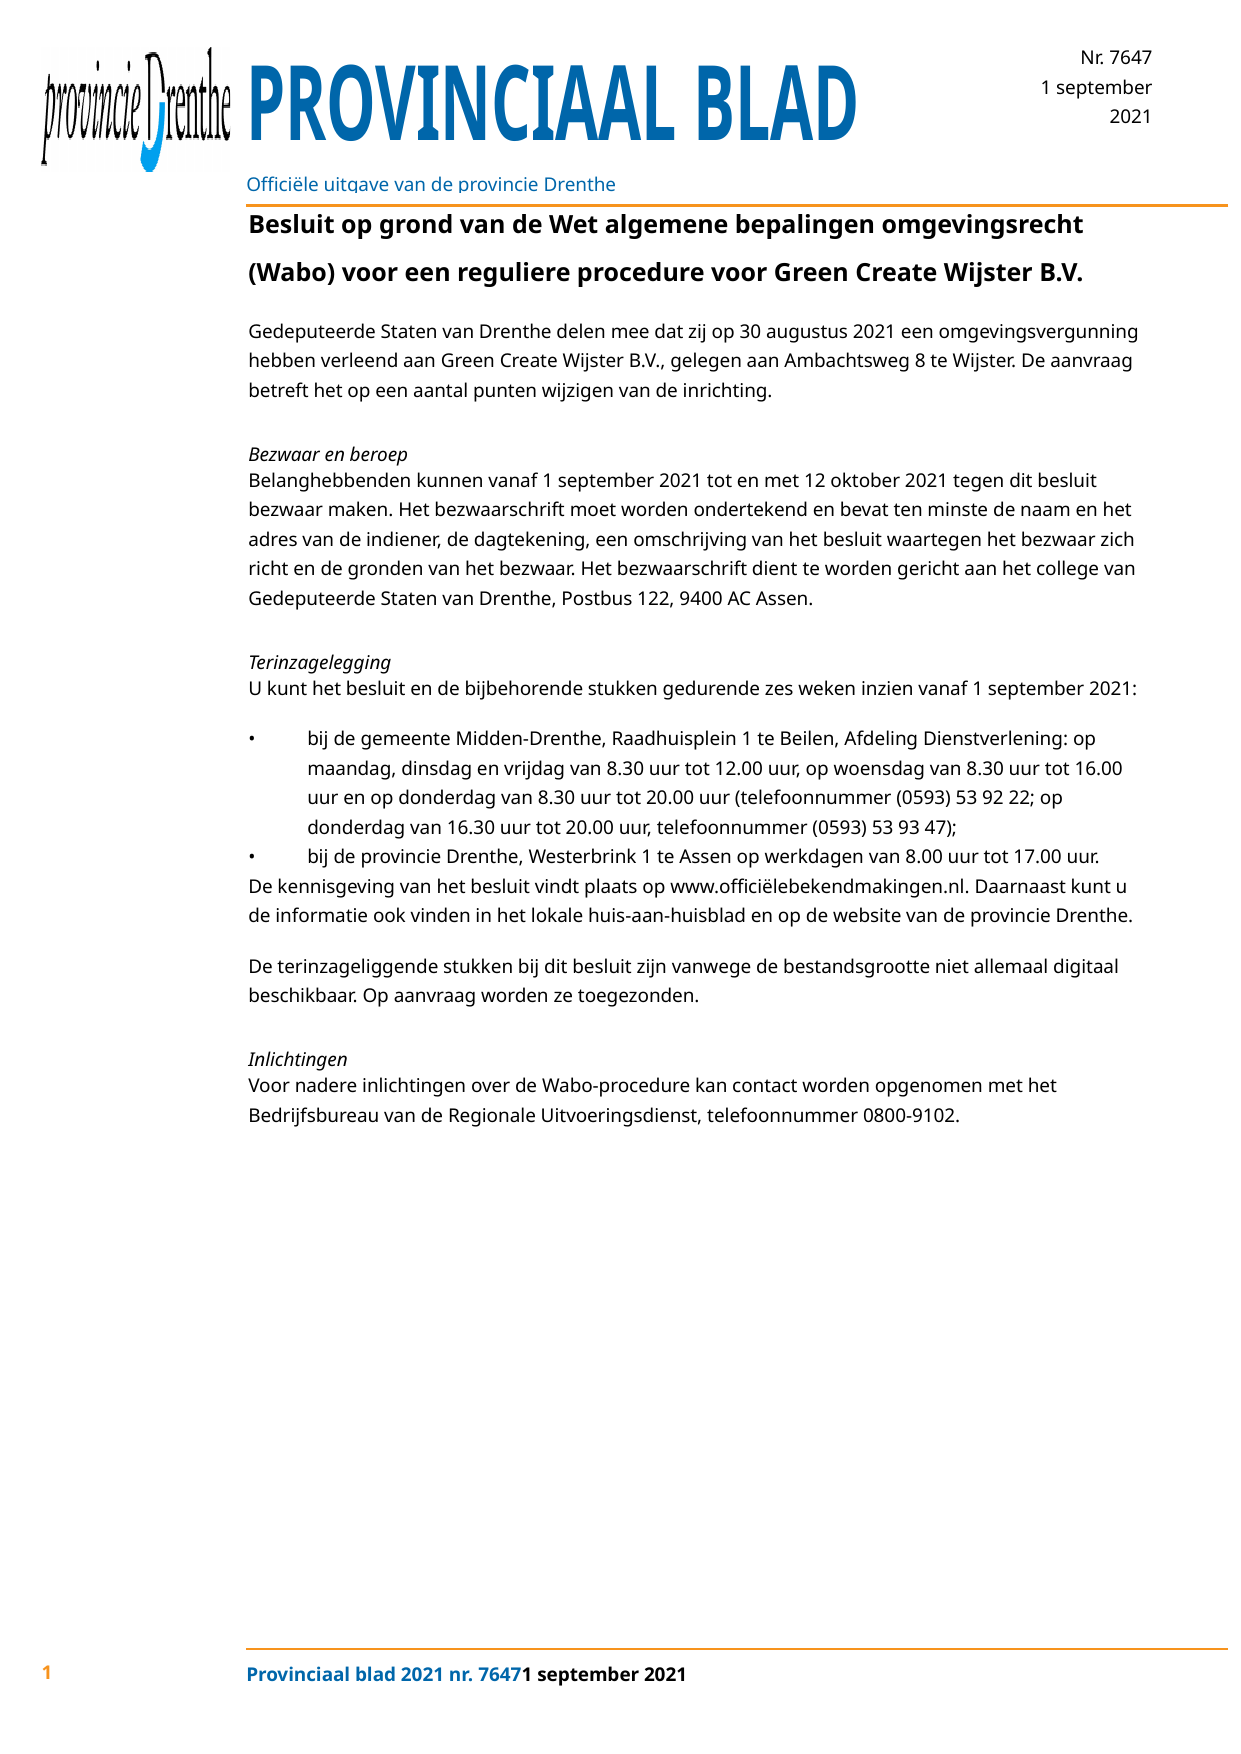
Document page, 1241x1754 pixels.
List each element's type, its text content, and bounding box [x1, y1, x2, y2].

text Bezwaar en beroep [248, 441, 1152, 467]
text De kennisgeving van het besluit vindt plaats op www.officiëlebekendmakingen.nl. Daarnaast kunt u de informatie ook vinden in het lokale huis-aan-huisblad en op de website van de provincie Drenthe. [248, 873, 1152, 928]
picture [41, 47, 231, 172]
text U kunt het besluit en de bijbehorende stukken gedurende zes weken inzien vanaf 1 september 2021: [248, 675, 1152, 701]
list bij de provincie Drenthe, Westerbrink 1 te Assen op werkdagen van 8.00 uur tot 17.00 uur. [248, 843, 1152, 869]
text Besluit op grond van de Wet algemene bepalingen omgevingsrecht (Wabo) voor een reguliere procedure voor Green Create Wijster B.V. [248, 207, 1152, 288]
text Gedeputeerde Staten van Drenthe delen mee dat zij op 30 augustus 2021 een omgevingsvergunning hebben verleend aan Green Create Wijster B.V., gelegen aan Ambachtsweg 8 te Wijster. De aanvraag betreft het op een aantal punten wijzigen van de inrichting. [248, 318, 1152, 403]
text Belanghebbenden kunnen vanaf 1 september 2021 tot en met 12 oktober 2021 tegen dit besluit bezwaar maken. Het bezwaarschrift moet worden ondertekend en bevat ten minste de naam en het adres van de indiener, de dagtekening, een omschrijving van het besluit waartegen het bezwaar zich richt en de gronden van het bezwaar. Het bezwaarschrift dient te worden gericht aan het college van Gedeputeerde Staten van Drenthe, Postbus 122, 9400 AC Assen. [248, 467, 1152, 611]
text De terinzageliggende stukken bij dit besluit zijn vanwege de bestandsgrootte niet allemaal digitaal beschikbaar. Op aanvraag worden ze toegezonden. [248, 953, 1152, 1008]
text Terinzagelegging [248, 649, 1152, 675]
text Voor nadere inlichtingen over de Wabo-procedure kan contact worden opgenomen met het Bedrijfsbureau van de Regionale Uitvoeringsdienst, telefoonnummer 0800-9102. [248, 1072, 1152, 1128]
text Inlichtingen [248, 1047, 1152, 1072]
list bij de gemeente Midden-Drenthe, Raadhuisplein 1 te Beilen, Afdeling Dienstverlening: op maandag, dinsdag en vrijdag van 8.30 uur tot 12.00 uur, op woensdag van 8.30 uur tot 16.00 uur en op donderdag van 8.30 uur tot 20.00 uur (telefoonnummer (0593) 53 92 22; op donderdag van 16.30 uur tot 20.00 uur, telefoonnummer (0593) 53 93 47); [248, 725, 1152, 840]
